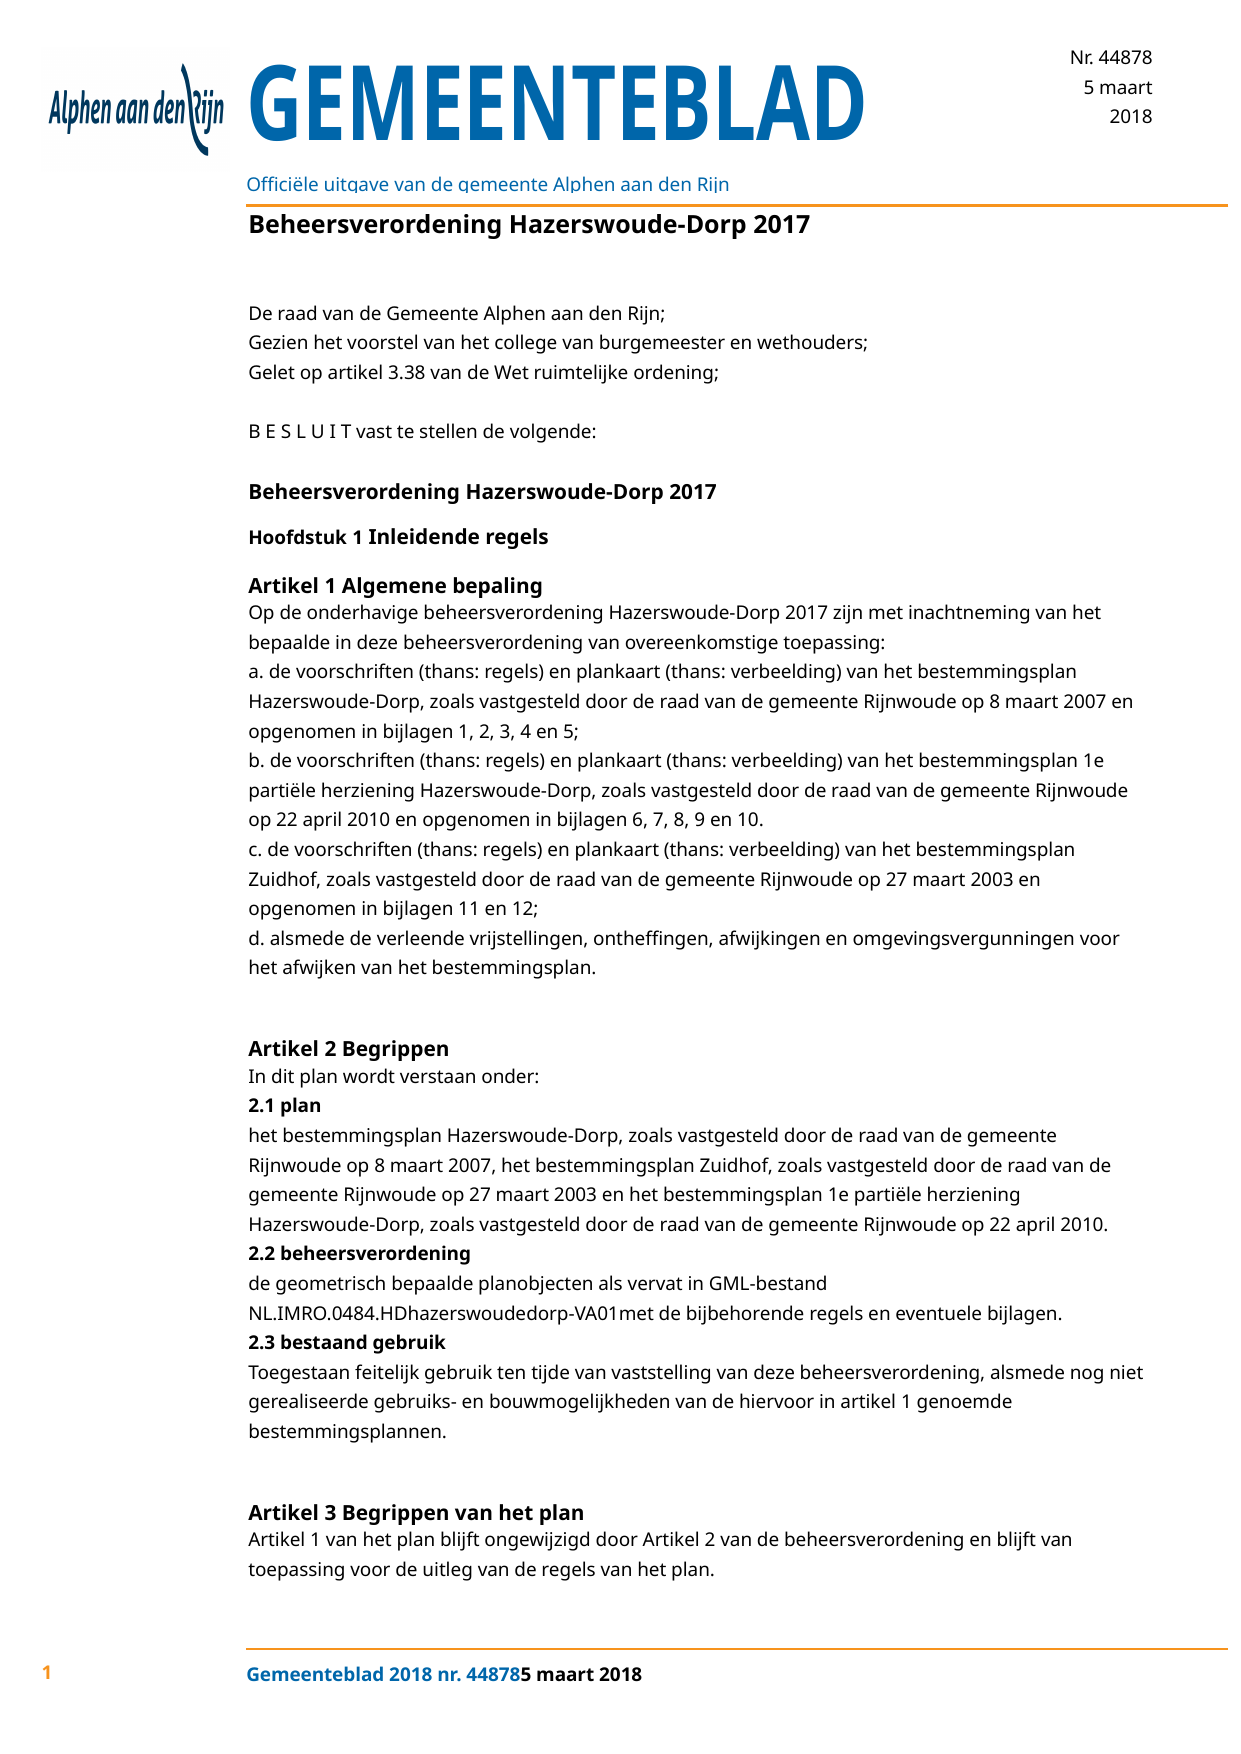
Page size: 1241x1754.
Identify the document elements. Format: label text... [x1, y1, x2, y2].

text 2.1 plan [248, 1093, 1152, 1118]
text Artikel 2 Begrippen [248, 1034, 1152, 1063]
text c. de voorschriften (thans: regels) en plankaart (thans: verbeelding) van het bestemmingsplan Zuidhof, zoals vastgesteld door de raad van de gemeente Rijnwoude op 27 maart 2003 en opgenomen in bijlagen 11 en 12; [248, 836, 1152, 921]
text In dit plan wordt verstaan onder: [248, 1063, 1152, 1089]
text Hoofdstuk 1 Inleidende regels [248, 522, 1152, 550]
text De raad van de Gemeente Alphen aan den Rijn; [248, 300, 1152, 326]
text b. de voorschriften (thans: regels) en plankaart (thans: verbeelding) van het bestemmingsplan 1e partiële herziening Hazerswoude-Dorp, zoals vastgesteld door de raad van de gemeente Rijnwoude op 22 april 2010 en opgenomen in bijlagen 6, 7, 8, 9 en 10. [248, 747, 1152, 832]
text Artikel 3 Begrippen van het plan [248, 1498, 1152, 1526]
text 2.3 bestaand gebruik [248, 1329, 1152, 1355]
text Gelet op artikel 3.38 van de Wet ruimtelijke ordening; [248, 359, 1152, 385]
text Beheersverordening Hazerswoude-Dorp 2017 [248, 207, 1152, 241]
text 2.2 beheersverordening [248, 1241, 1152, 1266]
text Artikel 1 Algemene bepaling [248, 571, 1152, 599]
text d. alsmede de verleende vrijstellingen, ontheffingen, afwijkingen en omgevingsvergunningen voor het afwijken van het bestemmingsplan. [248, 925, 1152, 980]
text Op de onderhavige beheersverordening Hazerswoude-Dorp 2017 zijn met inachtneming van het bepaalde in deze beheersverordening van overeenkomstige toepassing: [248, 599, 1152, 655]
text Toegestaan feitelijk gebruik ten tijde van vaststelling van deze beheersverordening, alsmede nog niet gerealiseerde gebruiks- en bouwmogelijkheden van de hiervoor in artikel 1 genoemde bestemmingsplannen. [248, 1359, 1152, 1444]
text B E S L U I T vast te stellen de volgende: [248, 418, 1152, 444]
picture [41, 47, 231, 172]
text het bestemmingsplan Hazerswoude-Dorp, zoals vastgesteld door de raad van de gemeente Rijnwoude op 8 maart 2007, het bestemmingsplan Zuidhof, zoals vastgesteld door de raad van de gemeente Rijnwoude op 27 maart 2003 en het bestemmingsplan 1e partiële herziening Hazerswoude-Dorp, zoals vastgesteld door de raad van de gemeente Rijnwoude op 22 april 2010. [248, 1122, 1152, 1237]
text Beheersverordening Hazerswoude-Dorp 2017 [248, 477, 1152, 506]
text Gezien het voorstel van het college van burgemeester en wethouders; [248, 329, 1152, 355]
text de geometrisch bepaalde planobjecten als vervat in GML-bestand NL.IMRO.0484.HDhazerswoudedorp-VA01met de bijbehorende regels en eventuele bijlagen. [248, 1270, 1152, 1325]
text Artikel 1 van het plan blijft ongewijzigd door Artikel 2 van de beheersverordening en blijft van toepassing voor de uitleg van de regels van het plan. [248, 1526, 1152, 1582]
text a. de voorschriften (thans: regels) en plankaart (thans: verbeelding) van het bestemmingsplan Hazerswoude-Dorp, zoals vastgesteld door de raad van de gemeente Rijnwoude op 8 maart 2007 en opgenomen in bijlagen 1, 2, 3, 4 en 5; [248, 659, 1152, 744]
